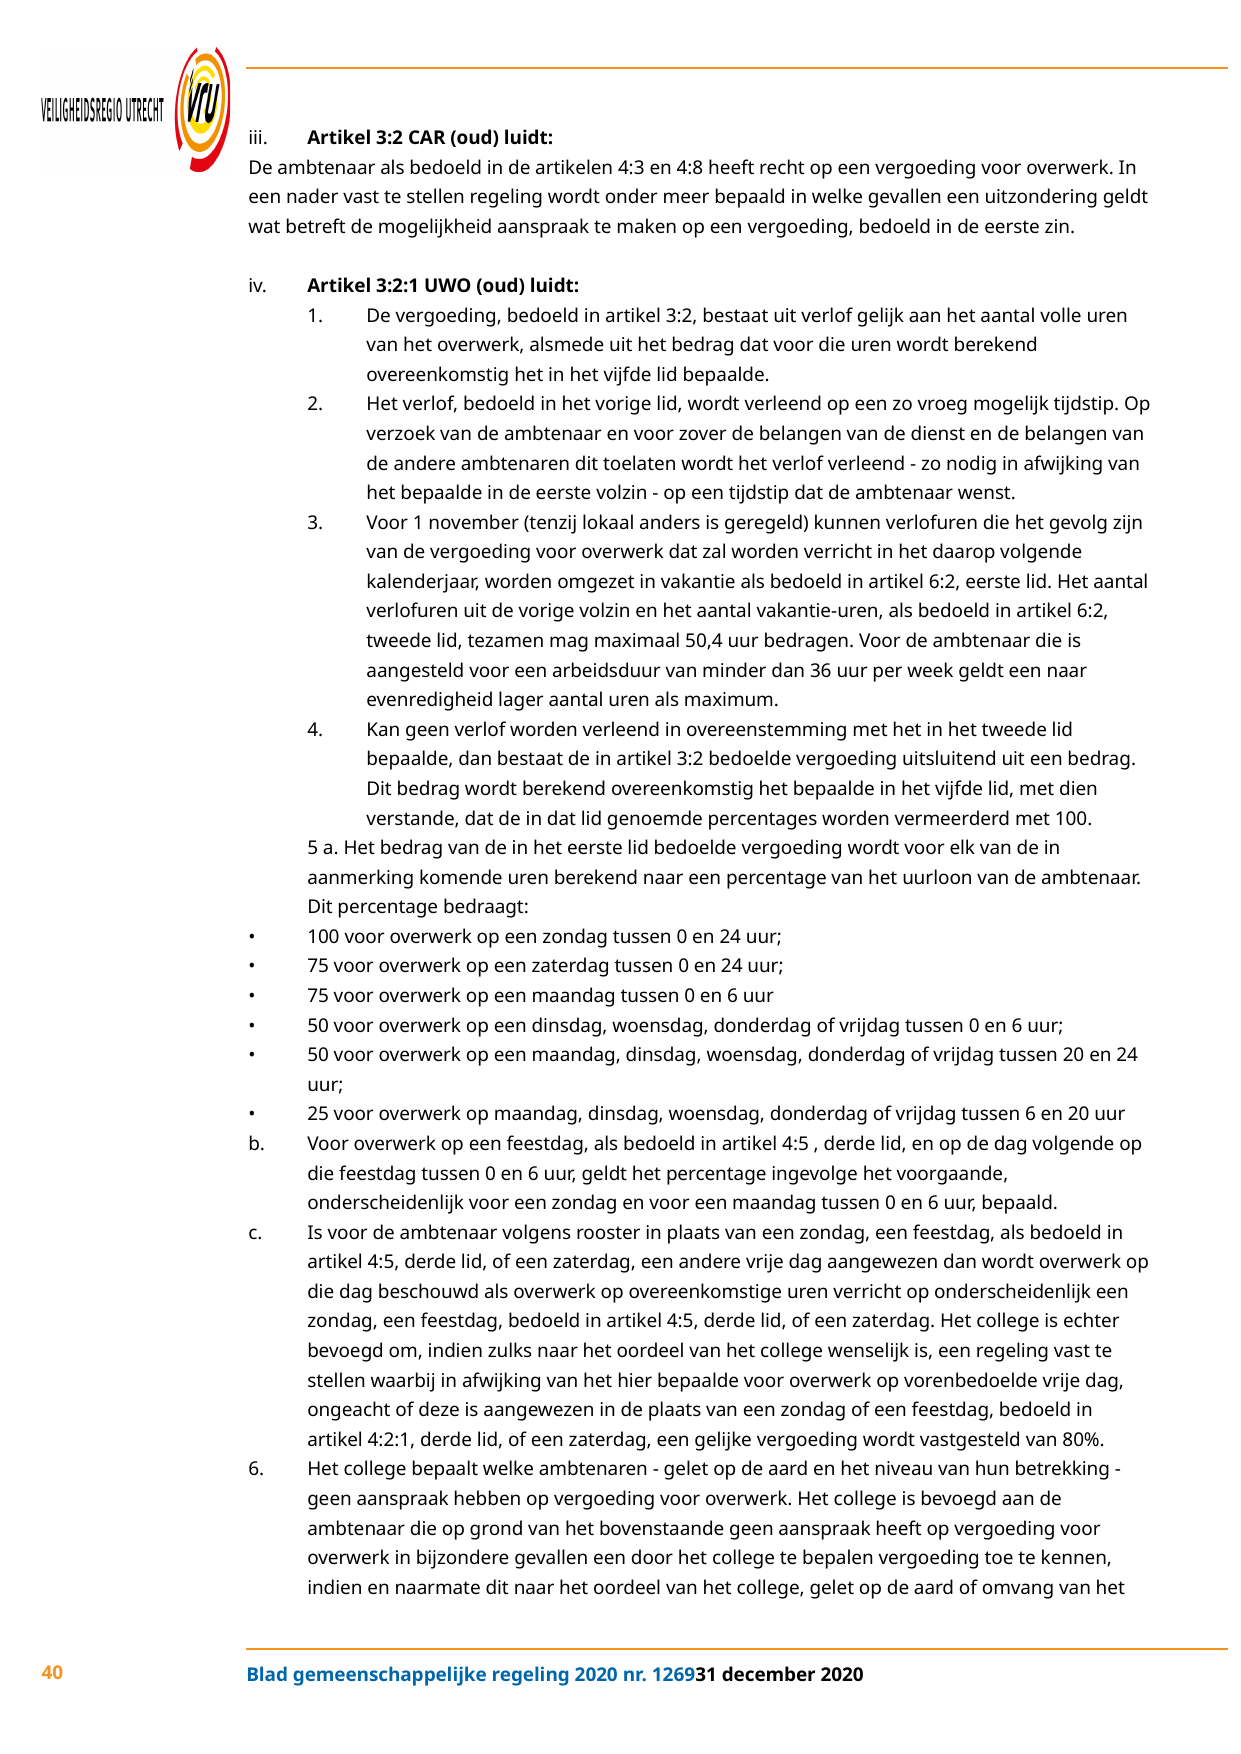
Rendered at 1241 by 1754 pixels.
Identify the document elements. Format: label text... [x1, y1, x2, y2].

list 75 voor overwerk op een maandag tussen 0 en 6 uur [248, 982, 1152, 1008]
list Voor 1 november (tenzij lokaal anders is geregeld) kunnen verlofuren die het gevolg zijn van de vergoeding voor overwerk dat zal worden verricht in het daarop volgende kalenderjaar, worden omgezet in vakantie als bedoeld in artikel 6:2, eerste lid. Het aantal verlofuren uit de vorige volzin en het aantal vakantie-uren, als bedoeld in artikel 6:2, tweede lid, tezamen mag maximaal 50,4 uur bedragen. Voor de ambtenaar die is aangesteld voor een arbeidsduur van minder dan 36 uur per week geldt een naar evenredigheid lager aantal uren als maximum. [307, 509, 1152, 712]
list Artikel 3:2 CAR (oud) luidt: [248, 124, 1152, 150]
list 100 voor overwerk op een zondag tussen 0 en 24 uur; [248, 923, 1152, 949]
list Het college bepaalt welke ambtenaren - gelet op de aard en het niveau van hun betrekking - geen aanspraak hebben op vergoeding voor overwerk. Het college is bevoegd aan de ambtenaar die op grond van het bovenstaande geen aanspraak heeft op vergoeding voor overwerk in bijzondere gevallen een door het college te bepalen vergoeding toe te kennen, indien en naarmate dit naar het oordeel van het college, gelet op de aard of omvang van het [248, 1456, 1152, 1600]
list De vergoeding, bedoeld in artikel 3:2, bestaat uit verlof gelijk aan het aantal volle uren van het overwerk, alsmede uit het bedrag dat voor die uren wordt berekend overeenkomstig het in het vijfde lid bepaalde. [307, 302, 1152, 387]
list 25 voor overwerk op maandag, dinsdag, woensdag, donderdag of vrijdag tussen 6 en 20 uur [248, 1101, 1152, 1126]
picture [41, 47, 231, 172]
list Voor overwerk op een feestdag, als bedoeld in artikel 4:5 , derde lid, en op de dag volgende op die feestdag tussen 0 en 6 uur, geldt het percentage ingevolge het voorgaande, onderscheidenlijk voor een zondag en voor een maandag tussen 0 en 6 uur, bepaald. [248, 1130, 1152, 1215]
list Het verlof, bedoeld in het vorige lid, wordt verleend op een zo vroeg mogelijk tijdstip. Op verzoek van de ambtenaar en voor zover de belangen van de dienst en de belangen van de andere ambtenaren dit toelaten wordt het verlof verleend - zo nodig in afwijking van het bepaalde in de eerste volzin - op een tijdstip dat de ambtenaar wenst. [307, 391, 1152, 505]
list 75 voor overwerk op een zaterdag tussen 0 en 24 uur; [248, 953, 1152, 978]
text De ambtenaar als bedoeld in de artikelen 4:3 en 4:8 heeft recht op een vergoeding voor overwerk. In een nader vast te stellen regeling wordt onder meer bepaald in welke gevallen een uitzondering geldt wat betreft de mogelijkheid aanspraak te maken op een vergoeding, bedoeld in de eerste zin. [248, 154, 1152, 239]
list 50 voor overwerk op een maandag, dinsdag, woensdag, donderdag of vrijdag tussen 20 en 24 uur; [248, 1041, 1152, 1097]
list 5 a. Het bedrag van de in het eerste lid bedoelde vergoeding wordt voor elk van de in aanmerking komende uren berekend naar een percentage van het uurloon van de ambtenaar. Dit percentage bedraagt: [248, 834, 1152, 919]
list 50 voor overwerk op een dinsdag, woensdag, donderdag of vrijdag tussen 0 en 6 uur; [248, 1012, 1152, 1038]
list Is voor de ambtenaar volgens rooster in plaats van een zondag, een feestdag, als bedoeld in artikel 4:5, derde lid, of een zaterdag, een andere vrije dag aangewezen dan wordt overwerk op die dag beschouwd als overwerk op overeenkomstige uren verricht op onderscheidenlijk een zondag, een feestdag, bedoeld in artikel 4:5, derde lid, of een zaterdag. Het college is echter bevoegd om, indien zulks naar het oordeel van het college wenselijk is, een regeling vast te stellen waarbij in afwijking van het hier bepaalde voor overwerk op vorenbedoelde vrije dag, ongeacht of deze is aangewezen in de plaats van een zondag of een feestdag, bedoeld in artikel 4:2:1, derde lid, of een zaterdag, een gelijke vergoeding wordt vastgesteld van 80%. [248, 1219, 1152, 1452]
list Artikel 3:2:1 UWO (oud) luidt: [248, 272, 1152, 298]
list Kan geen verlof worden verleend in overeenstemming met het in het tweede lid bepaalde, dan bestaat de in artikel 3:2 bedoelde vergoeding uitsluitend uit een bedrag. Dit bedrag wordt berekend overeenkomstig het bepaalde in het vijfde lid, met dien verstande, dat de in dat lid genoemde percentages worden vermeerderd met 100. [307, 716, 1152, 831]
